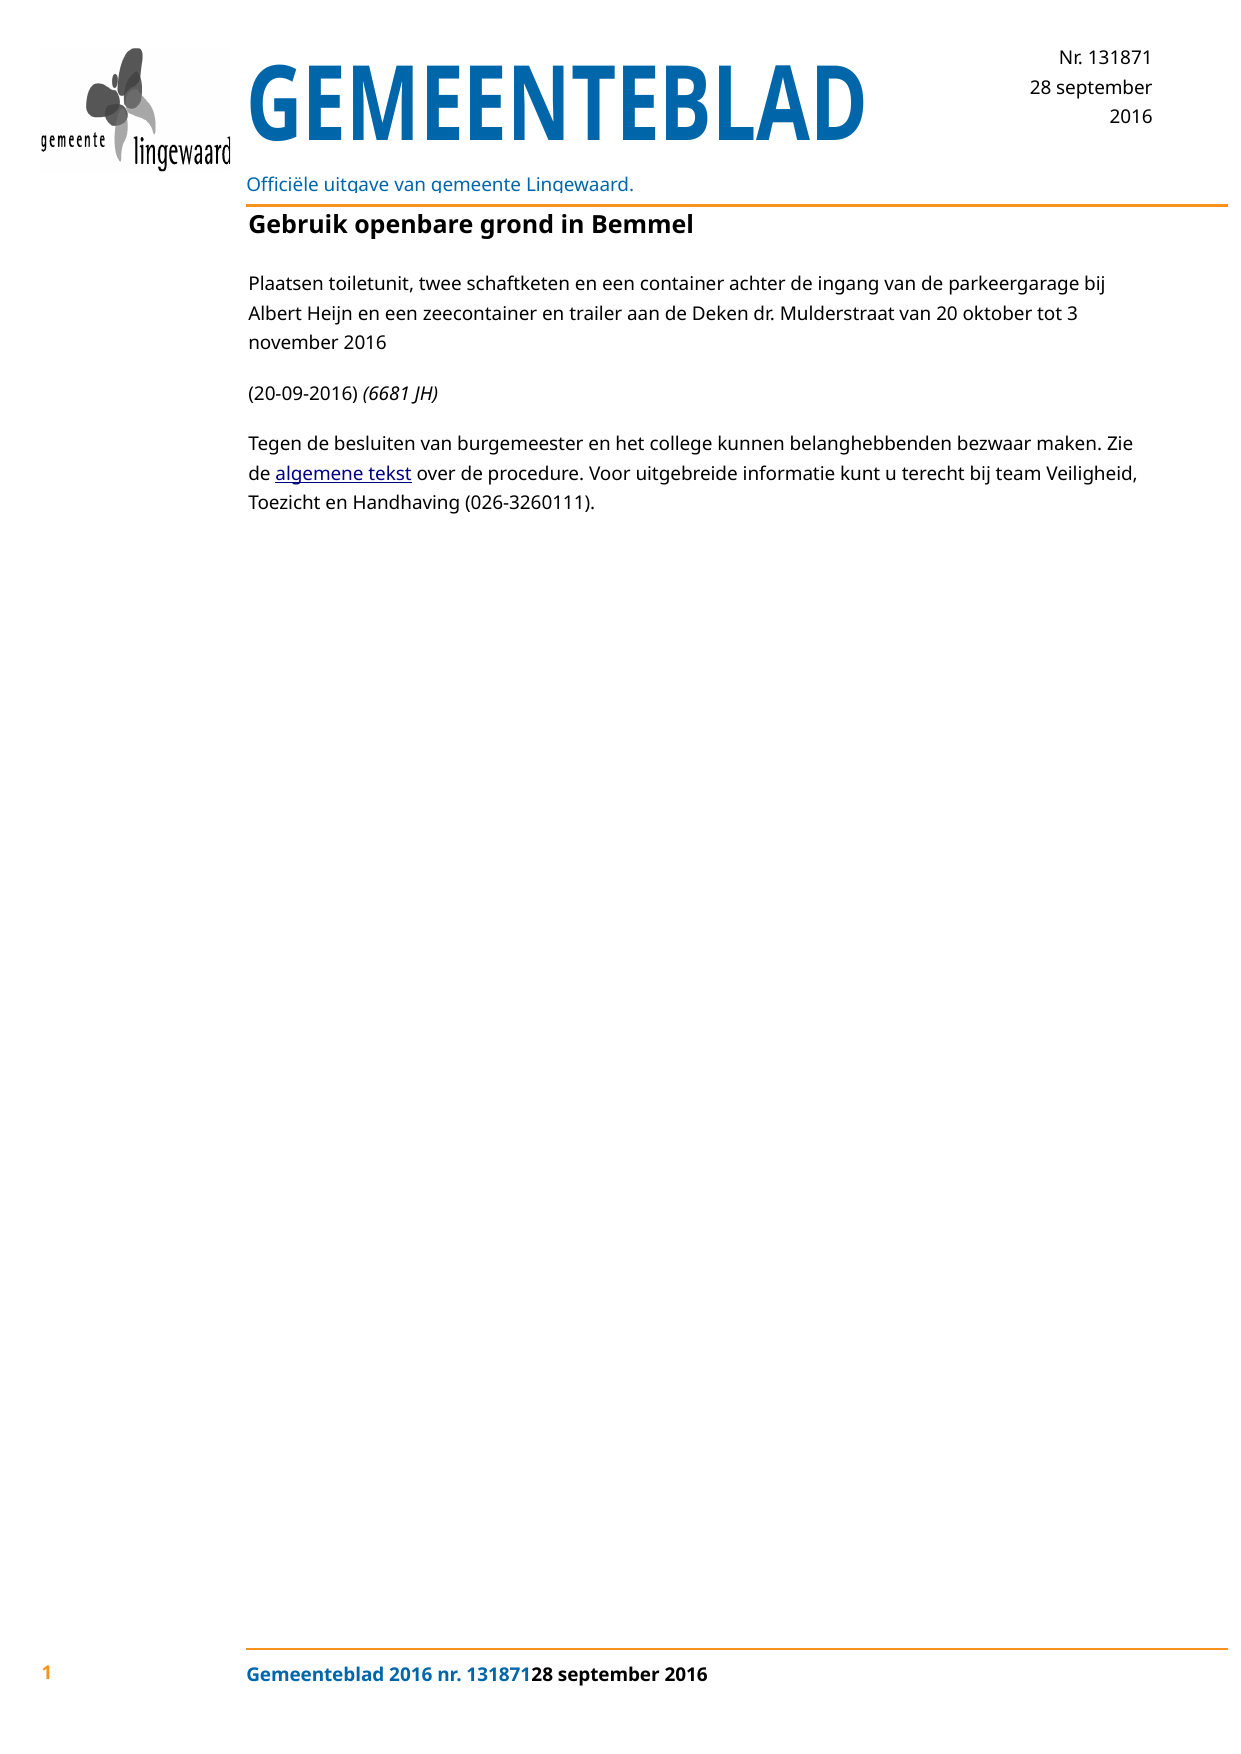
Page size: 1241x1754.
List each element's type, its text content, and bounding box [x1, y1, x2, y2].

text Gebruik openbare grond in Bemmel [248, 207, 1152, 241]
text Plaatsen toiletunit, twee schaftketen en een container achter de ingang van de parkeergarage bij Albert Heijn en een zeecontainer en trailer aan de Deken dr. Mulderstraat van 20 oktober tot 3 november 2016 [248, 270, 1152, 355]
picture [41, 47, 231, 172]
text (20-09-2016) (6681 JH) [248, 380, 1152, 406]
text Tegen de besluiten van burgemeester en het college kunnen belanghebbenden bezwaar maken. Zie de algemene tekst over de procedure. Voor uitgebreide informatie kunt u terecht bij team Veiligheid, Toezicht en Handhaving (026-3260111). [248, 430, 1152, 515]
